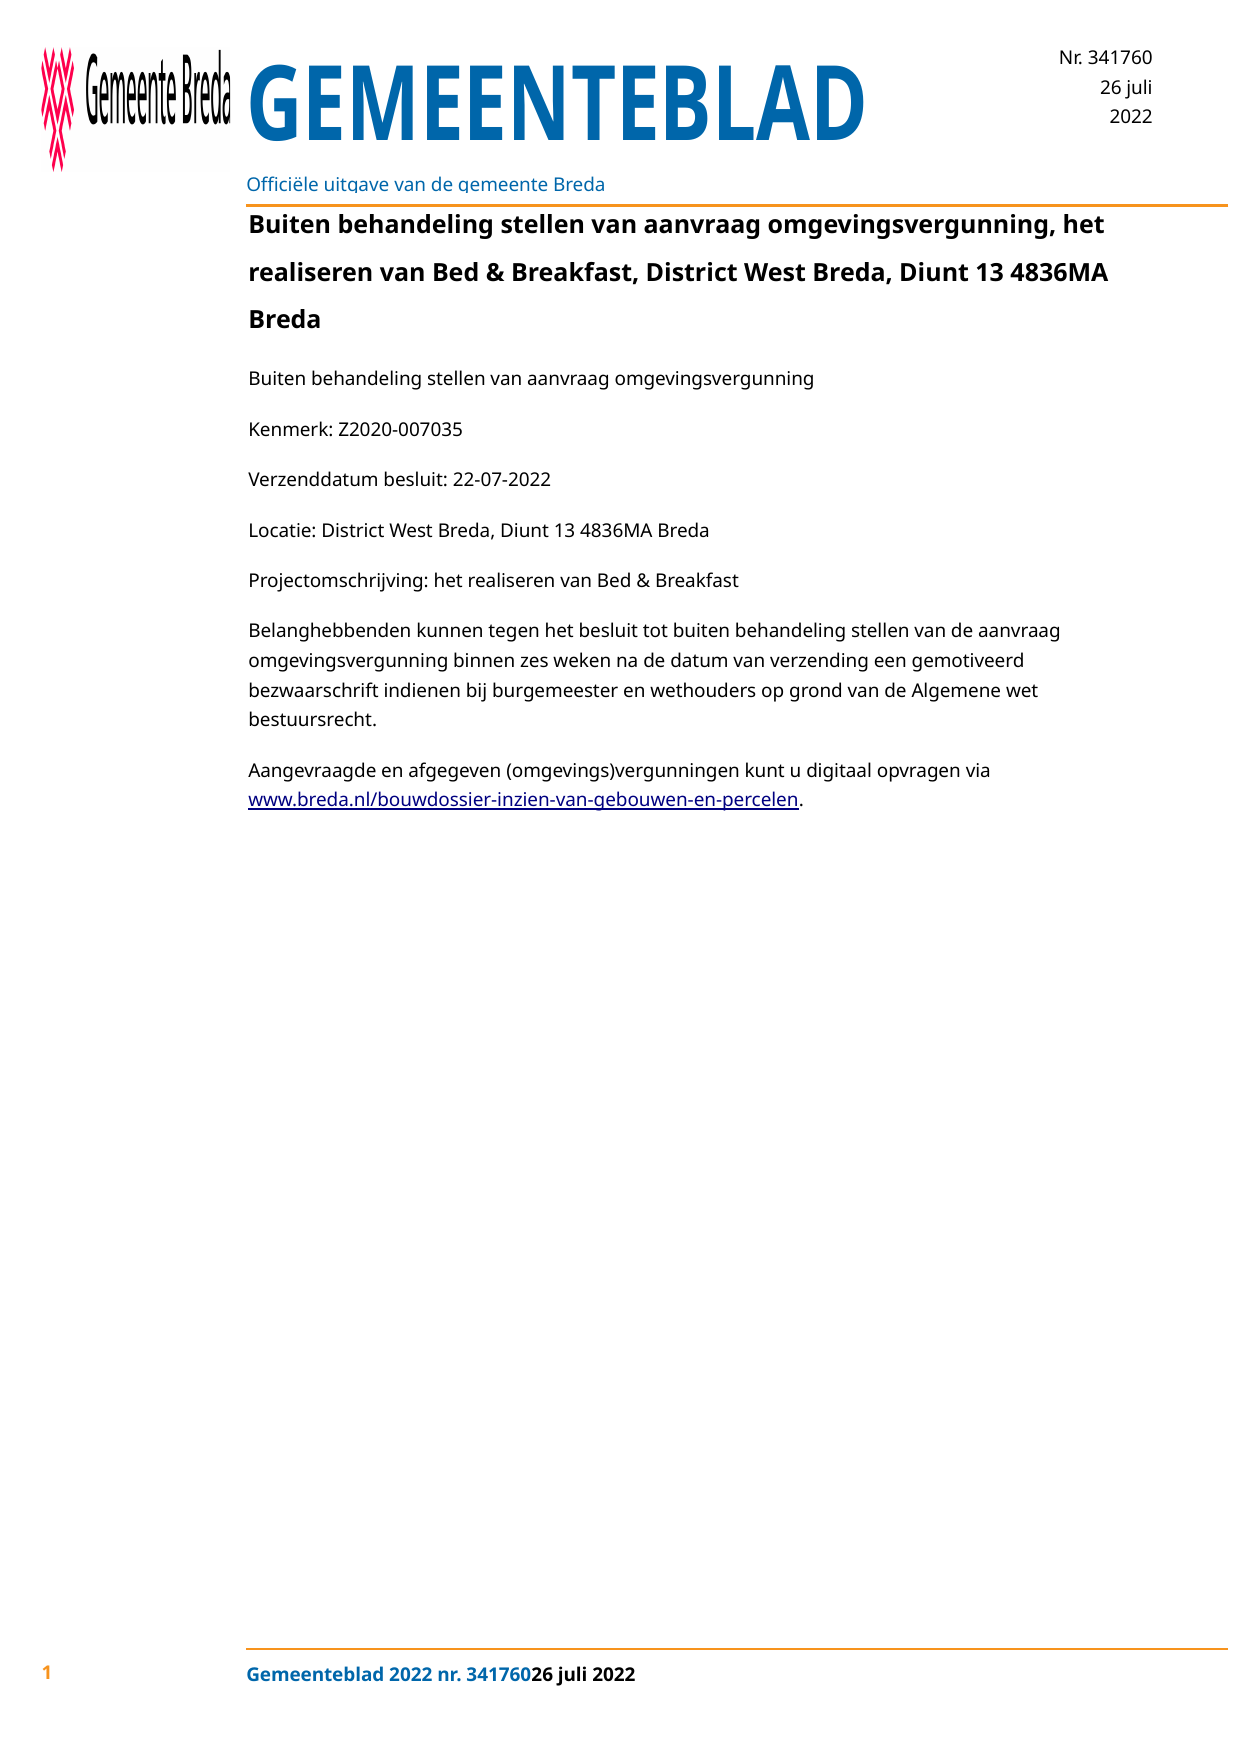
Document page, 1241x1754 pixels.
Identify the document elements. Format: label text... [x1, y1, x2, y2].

text Buiten behandeling stellen van aanvraag omgevingsvergunning [248, 366, 1152, 391]
text Buiten behandeling stellen van aanvraag omgevingsvergunning, het realiseren van Bed & Breakfast, District West Breda, Diunt 13 4836MA Breda [248, 207, 1152, 336]
picture [41, 47, 231, 172]
text Kenmerk: Z2020-007035 [248, 416, 1152, 442]
text Projectomschrijving: het realiseren van Bed & Breakfast [248, 567, 1152, 593]
text Aangevraagde en afgegeven (omgevings)vergunningen kunt u digitaal opvragen via www.breda.nl/bouwdossier-inzien-van-gebouwen-en-percelen. [248, 757, 1152, 812]
text Belanghebbenden kunnen tegen het besluit tot buiten behandeling stellen van de aanvraag omgevingsvergunning binnen zes weken na de datum van verzending een gemotiveerd bezwaarschrift indienen bij burgemeester en wethouders op grond van de Algemene wet bestuursrecht. [248, 618, 1152, 732]
text Verzenddatum besluit: 22-07-2022 [248, 466, 1152, 492]
text Locatie: District West Breda, Diunt 13 4836MA Breda [248, 517, 1152, 542]
